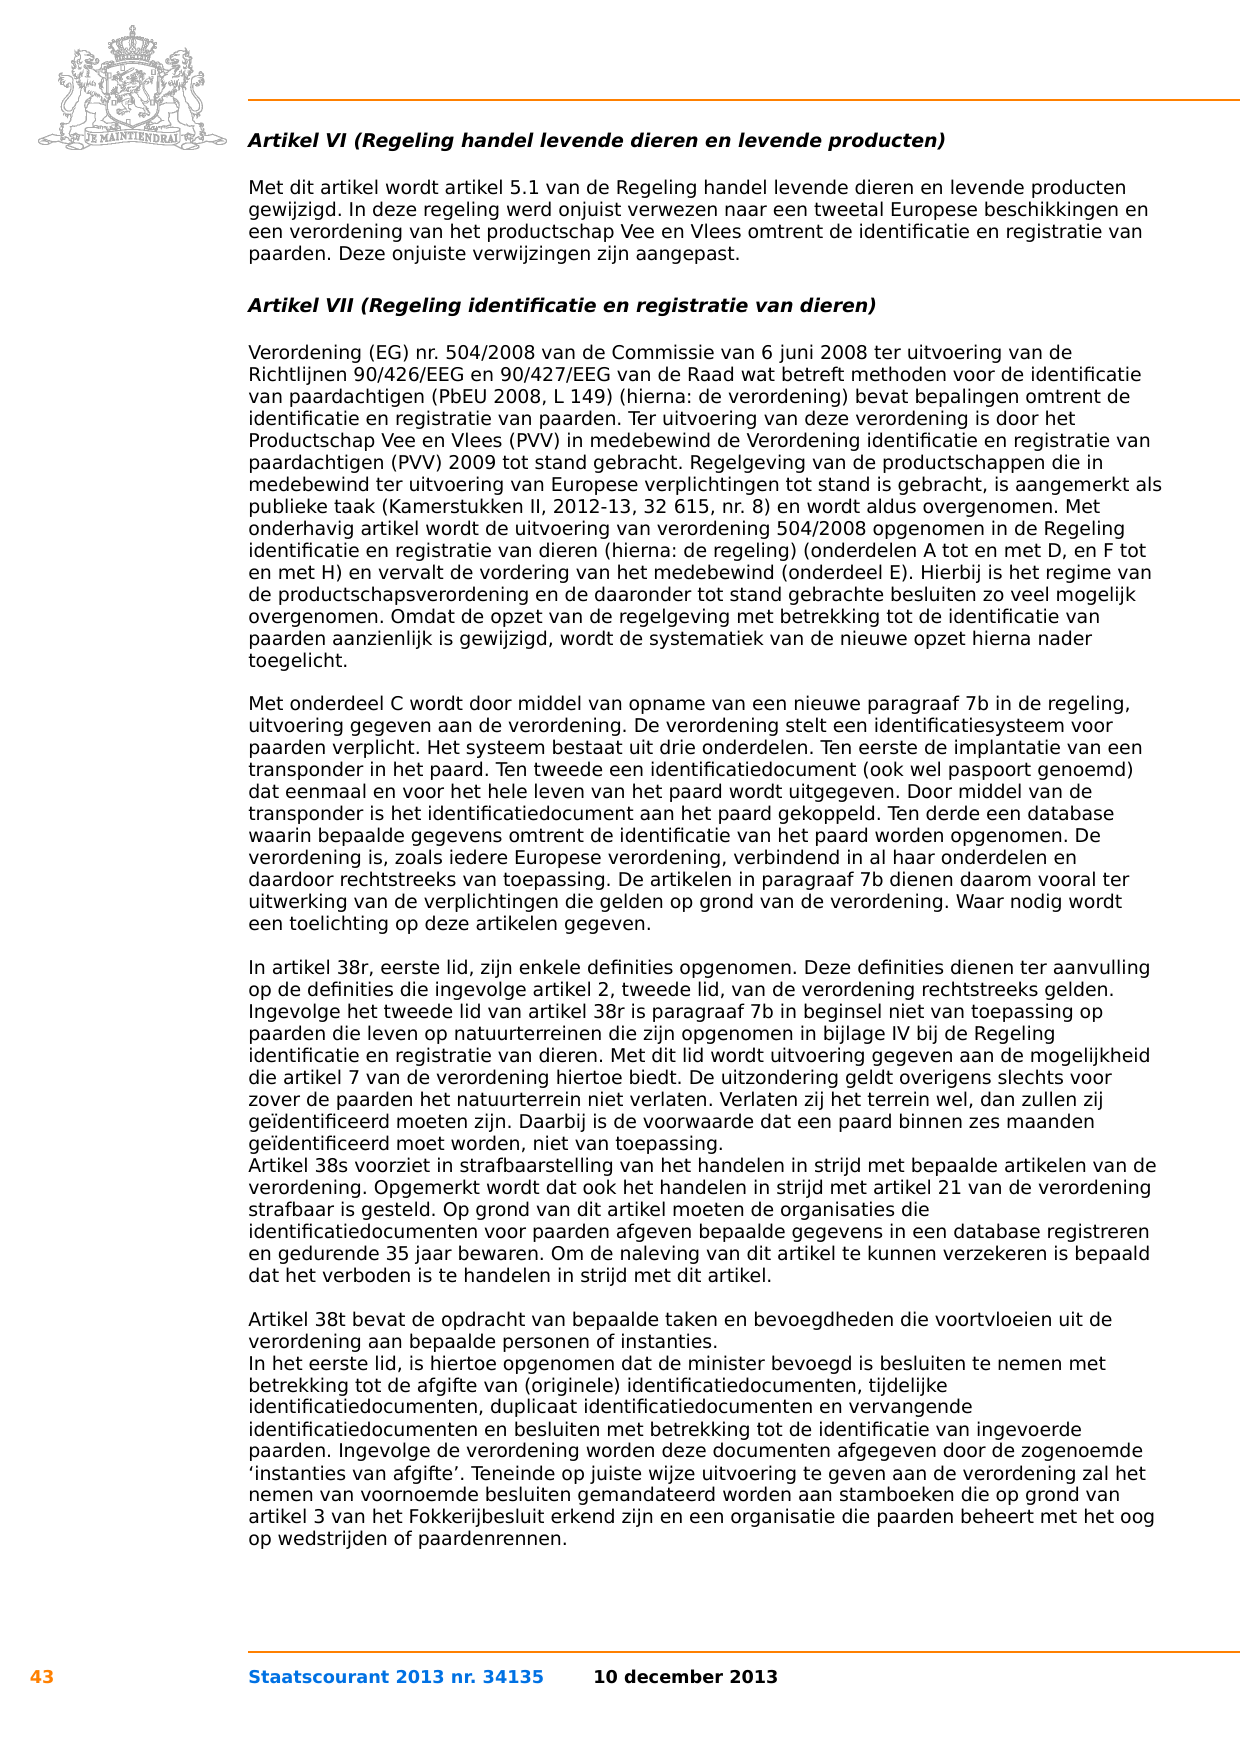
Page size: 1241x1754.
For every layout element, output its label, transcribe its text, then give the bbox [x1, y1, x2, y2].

text Artikel 38t bevat de opdracht van bepaalde taken en bevoegdheden die voortvloeien uit de verordening aan bepaalde personen of instanties. [248, 1308, 1163, 1352]
subtitle Artikel VII (Regeling identificatie en registratie van dieren) [248, 295, 1163, 317]
text Artikel 38s voorziet in strafbaarstelling van het handelen in strijd met bepaalde artikelen van de verordening. Opgemerkt wordt dat ook het handelen in strijd met artikel 21 van de verordening strafbaar is gesteld. Op grond van dit artikel moeten de organisaties die identificatiedocumenten voor paarden afgeven bepaalde gegevens in een database registreren en gedurende 35 jaar bewaren. Om de naleving van dit artikel te kunnen verzekeren is bepaald dat het verboden is te handelen in strijd met dit artikel. [248, 1155, 1163, 1287]
picture [38, 25, 227, 150]
text Verordening (EG) nr. 504/2008 van de Commissie van 6 juni 2008 ter uitvoering van de Richtlijnen 90/426/EEG en 90/427/EEG van de Raad wat betreft methoden voor de identificatie van paardachtigen (PbEU 2008, L 149) (hierna: de verordening) bevat bepalingen omtrent de identificatie en registratie van paarden. Ter uitvoering van deze verordening is door het Productschap Vee en Vlees (PVV) in medebewind de Verordening identificatie en registratie van paardachtigen (PVV) 2009 tot stand gebracht. Regelgeving van de productschappen die in medebewind ter uitvoering van Europese verplichtingen tot stand is gebracht, is aangemerkt als publieke taak (Kamerstukken II, 2012-13, 32 615, nr. 8) en wordt aldus overgenomen. Met onderhavig artikel wordt de uitvoering van verordening 504/2008 opgenomen in de Regeling identificatie en registratie van dieren (hierna: de regeling) (onderdelen A tot en met D, en F tot en met H) en vervalt de vordering van het medebewind (onderdeel E). Hierbij is het regime van de productschapsverordening en de daaronder tot stand gebrachte besluiten zo veel mogelijk overgenomen. Omdat de opzet van de regelgeving met betrekking tot de identificatie van paarden aanzienlijk is gewijzigd, wordt de systematiek van de nieuwe opzet hierna nader toegelicht. [248, 342, 1163, 671]
text In het eerste lid, is hiertoe opgenomen dat de minister bevoegd is besluiten te nemen met betrekking tot de afgifte van (originele) identificatiedocumenten, tijdelijke identificatiedocumenten, duplicaat identificatiedocumenten en vervangende identificatiedocumenten en besluiten met betrekking tot de identificatie van ingevoerde paarden. Ingevolge de verordening worden deze documenten afgegeven door de zogenoemde ‘instanties van afgifte’. Teneinde op juiste wijze uitvoering te geven aan de verordening zal het nemen van voornoemde besluiten gemandateerd worden aan stamboeken die op grond van artikel 3 van het Fokkerijbesluit erkend zijn en een organisatie die paarden beheert met het oog op wedstrijden of paardenrennen. [248, 1352, 1163, 1550]
subtitle Artikel VI (Regeling handel levende dieren en levende producten) [248, 130, 1163, 152]
text Met dit artikel wordt artikel 5.1 van de Regeling handel levende dieren en levende producten gewijzigd. In deze regeling werd onjuist verwezen naar een tweetal Europese beschikkingen en een verordening van het productschap Vee en Vlees omtrent de identificatie en registratie van paarden. Deze onjuiste verwijzingen zijn aangepast. [248, 177, 1163, 265]
text Met onderdeel C wordt door middel van opname van een nieuwe paragraaf 7b in de regeling, uitvoering gegeven aan de verordening. De verordening stelt een identificatiesysteem voor paarden verplicht. Het systeem bestaat uit drie onderdelen. Ten eerste de implantatie van een transponder in het paard. Ten tweede een identificatiedocument (ook wel paspoort genoemd) dat eenmaal en voor het hele leven van het paard wordt uitgegeven. Door middel van de transponder is het identificatiedocument aan het paard gekoppeld. Ten derde een database waarin bepaalde gegevens omtrent de identificatie van het paard worden opgenomen. De verordening is, zoals iedere Europese verordening, verbindend in al haar onderdelen en daardoor rechtstreeks van toepassing. De artikelen in paragraaf 7b dienen daarom vooral ter uitwerking van de verplichtingen die gelden op grond van de verordening. Waar nodig wordt een toelichting op deze artikelen gegeven. [248, 693, 1163, 935]
text In artikel 38r, eerste lid, zijn enkele definities opgenomen. Deze definities dienen ter aanvulling op de definities die ingevolge artikel 2, tweede lid, van de verordening rechtstreeks gelden. [248, 957, 1163, 1001]
text Ingevolge het tweede lid van artikel 38r is paragraaf 7b in beginsel niet van toepassing op paarden die leven op natuurterreinen die zijn opgenomen in bijlage IV bij de Regeling identificatie en registratie van dieren. Met dit lid wordt uitvoering gegeven aan de mogelijkheid die artikel 7 van de verordening hiertoe biedt. De uitzondering geldt overigens slechts voor zover de paarden het natuurterrein niet verlaten. Verlaten zij het terrein wel, dan zullen zij geïdentificeerd moeten zijn. Daarbij is de voorwaarde dat een paard binnen zes maanden geïdentificeerd moet worden, niet van toepassing. [248, 1001, 1163, 1155]
